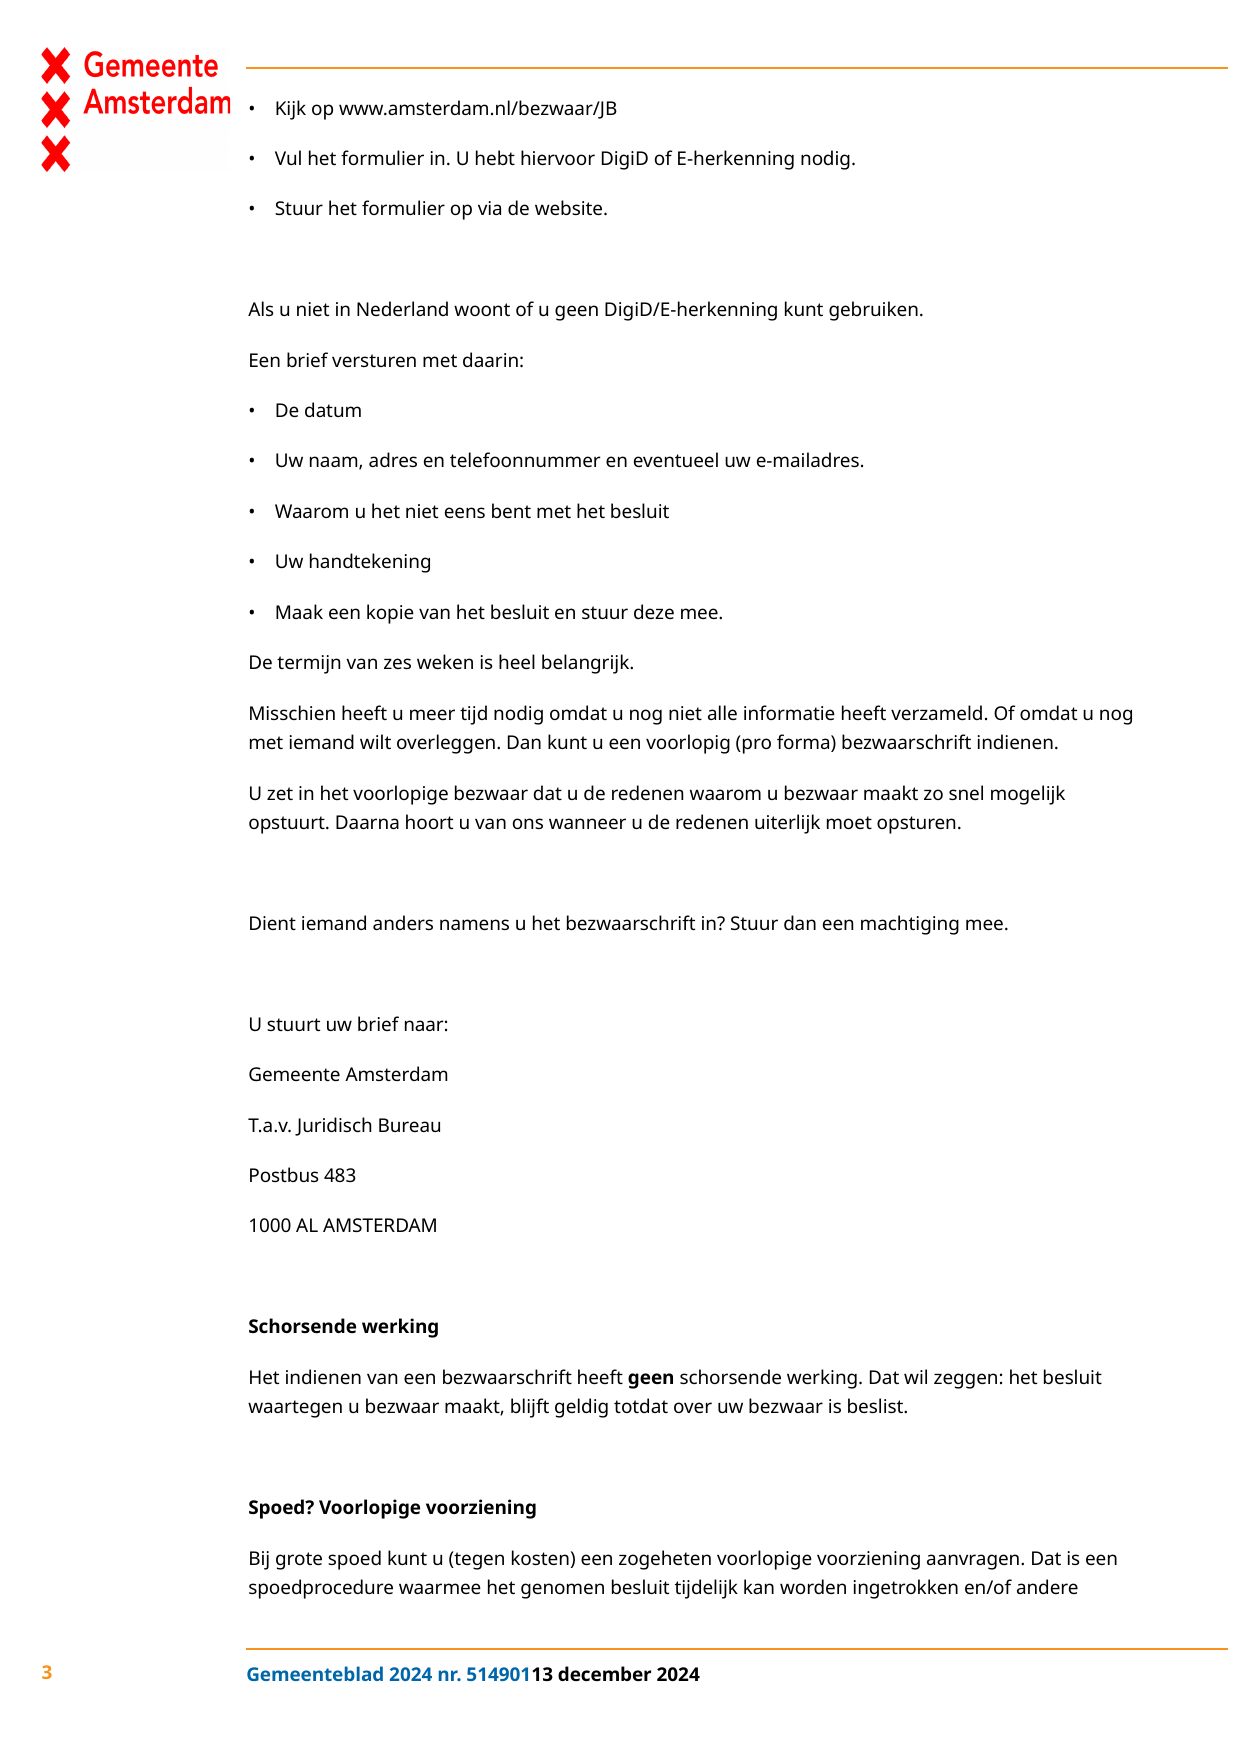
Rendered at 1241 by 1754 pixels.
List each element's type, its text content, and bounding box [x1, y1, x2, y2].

text Het indienen van een bezwaarschrift heeft geen schorsende werking. Dat wil zeggen: het besluit waartegen u bezwaar maakt, blijft geldig totdat over uw bezwaar is beslist. [248, 1364, 1152, 1419]
text • Waarom u het niet eens bent met het besluit [248, 498, 1152, 524]
text Misschien heeft u meer tijd nodig omdat u nog niet alle informatie heeft verzameld. Of omdat u nog met iemand wilt overleggen. Dan kunt u een voorlopig (pro forma) bezwaarschrift indienen. [248, 700, 1152, 755]
text Spoed? Voorlopige voorziening [248, 1494, 1152, 1520]
text • Maak een kopie van het besluit en stuur deze mee. [248, 599, 1152, 625]
text U zet in het voorlopige bezwaar dat u de redenen waarom u bezwaar maakt zo snel mogelijk opstuurt. Daarna hoort u van ons wanneer u de redenen uiterlijk moet opsturen. [248, 780, 1152, 835]
text • De datum [248, 397, 1152, 423]
text • Stuur het formulier op via de website. [248, 196, 1152, 221]
text Postbus 483 [248, 1162, 1152, 1188]
text U stuurt uw brief naar: [248, 1011, 1152, 1037]
text Gemeente Amsterdam [248, 1061, 1152, 1087]
text De termijn van zes weken is heel belangrijk. [248, 649, 1152, 675]
text • Uw handtekening [248, 548, 1152, 574]
text T.a.v. Juridisch Bureau [248, 1112, 1152, 1138]
text Schorsende werking [248, 1313, 1152, 1339]
text Dient iemand anders namens u het bezwaarschrift in? Stuur dan een machtiging mee. [248, 910, 1152, 936]
text Bij grote spoed kunt u (tegen kosten) een zogeheten voorlopige voorziening aanvragen. Dat is een spoedprocedure waarmee het genomen besluit tijdelijk kan worden ingetrokken en/of andere [248, 1545, 1152, 1600]
text Een brief versturen met daarin: [248, 347, 1152, 373]
text Als u niet in Nederland woont of u geen DigiD/E-herkenning kunt gebruiken. [248, 296, 1152, 322]
text • Kijk op www.amsterdam.nl/bezwaar/JB [248, 95, 1152, 121]
text • Vul het formulier in. U hebt hiervoor DigiD of E-herkenning nodig. [248, 145, 1152, 171]
text • Uw naam, adres en telefoonnummer en eventueel uw e-mailadres. [248, 448, 1152, 473]
picture [41, 47, 231, 172]
text 1000 AL AMSTERDAM [248, 1213, 1152, 1238]
